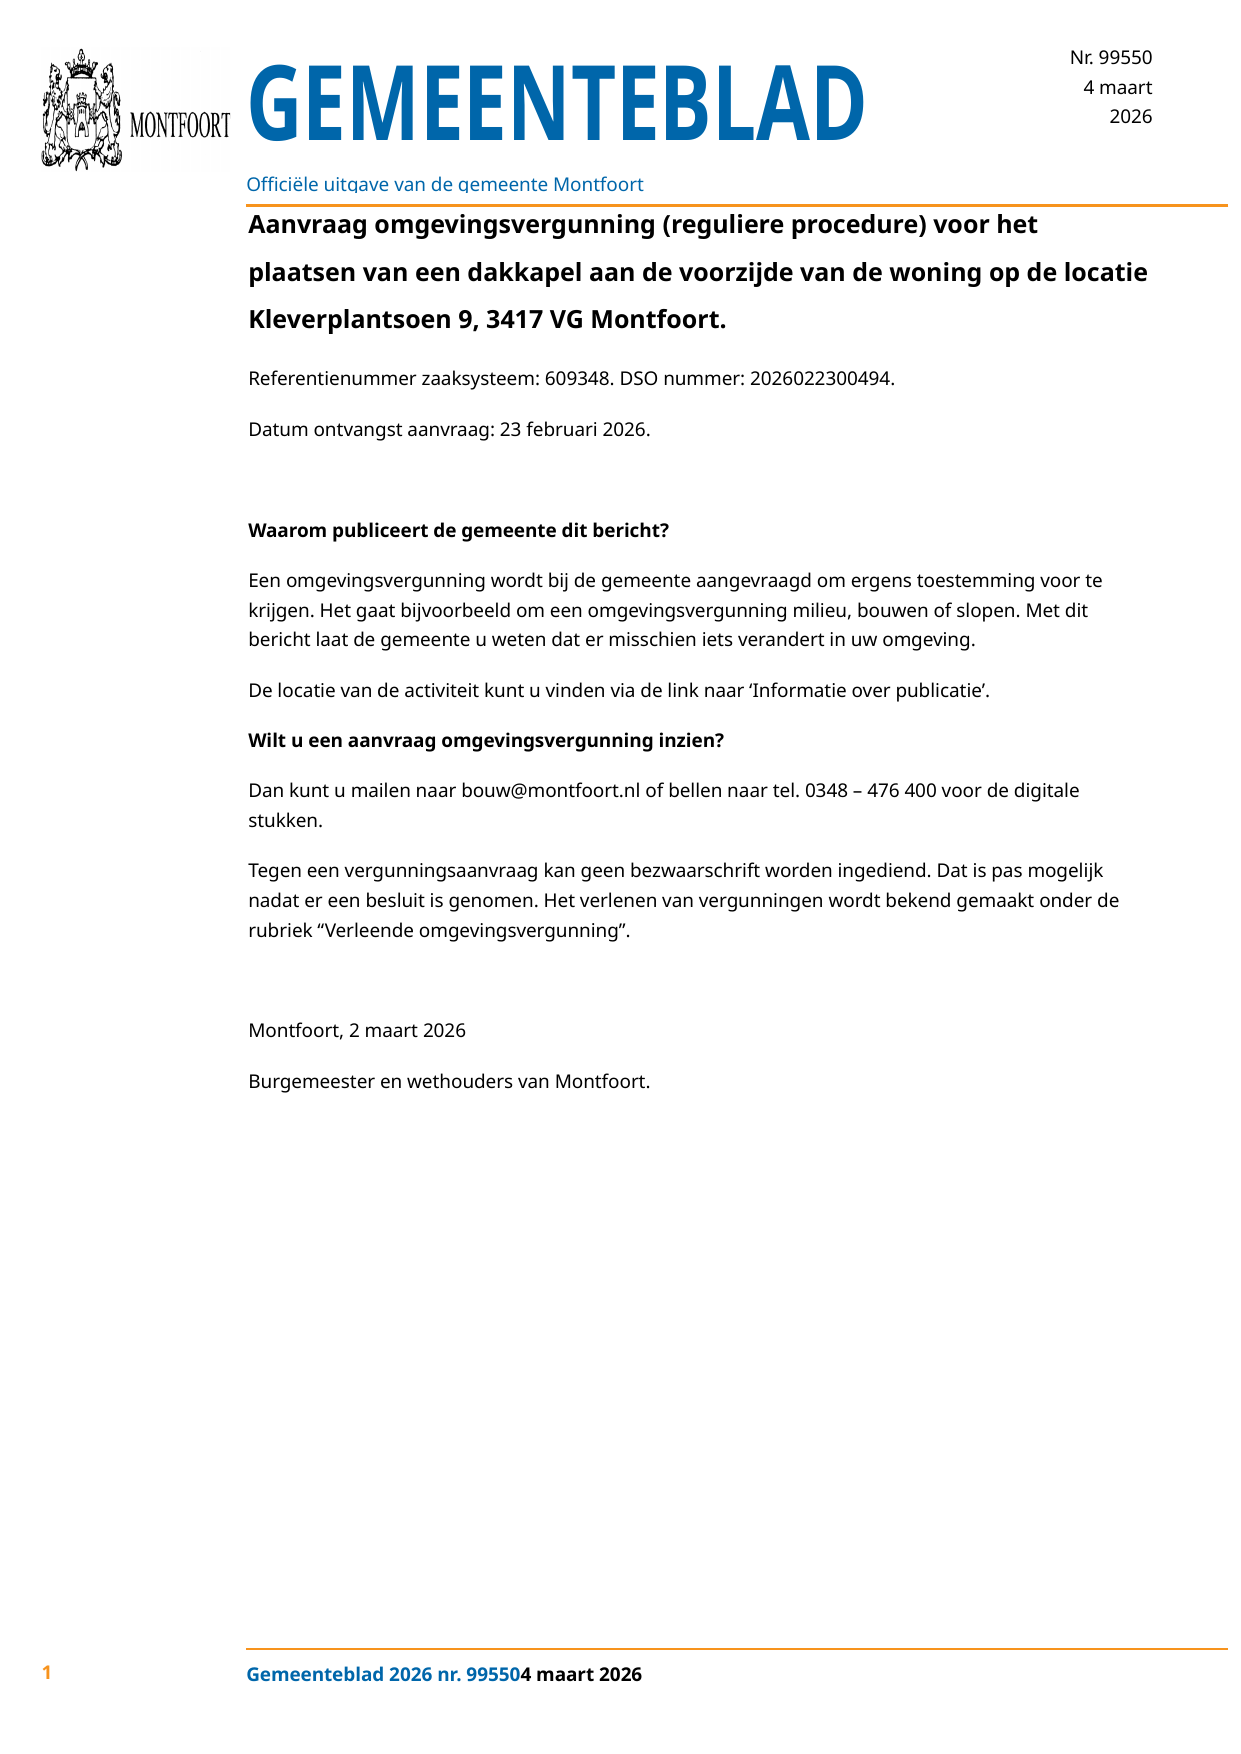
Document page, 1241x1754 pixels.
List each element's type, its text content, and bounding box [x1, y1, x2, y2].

text Waarom publiceert de gemeente dit bericht? [248, 517, 1152, 542]
text Referentienummer zaaksysteem: 609348. DSO nummer: 2026022300494. [248, 366, 1152, 391]
text Wilt u een aanvraag omgevingsvergunning inzien? [248, 727, 1152, 753]
text Datum ontvangst aanvraag: 23 februari 2026. [248, 416, 1152, 442]
text Dan kunt u mailen naar bouw@montfoort.nl of bellen naar tel. 0348 – 476 400 voor de digitale stukken. [248, 778, 1152, 833]
text Tegen een vergunningsaanvraag kan geen bezwaarschrift worden ingediend. Dat is pas mogelijk nadat er een besluit is genomen. Het verlenen van vergunningen wordt bekend gemaakt onder de rubriek “Verleende omgevingsvergunning”. [248, 858, 1152, 942]
text Montfoort, 2 maart 2026 [248, 1018, 1152, 1043]
picture [41, 47, 231, 172]
text Aanvraag omgevingsvergunning (reguliere procedure) voor het plaatsen van een dakkapel aan de voorzijde van de woning op de locatie Kleverplantsoen 9, 3417 VG Montfoort. [248, 207, 1152, 336]
text De locatie van de activiteit kunt u vinden via de link naar ‘Informatie over publicatie’. [248, 677, 1152, 702]
text Een omgevingsvergunning wordt bij de gemeente aangevraagd om ergens toestemming voor te krijgen. Het gaat bijvoorbeeld om een omgevingsvergunning milieu, bouwen of slopen. Met dit bericht laat de gemeente u weten dat er misschien iets verandert in uw omgeving. [248, 567, 1152, 652]
text Burgemeester en wethouders van Montfoort. [248, 1068, 1152, 1094]
